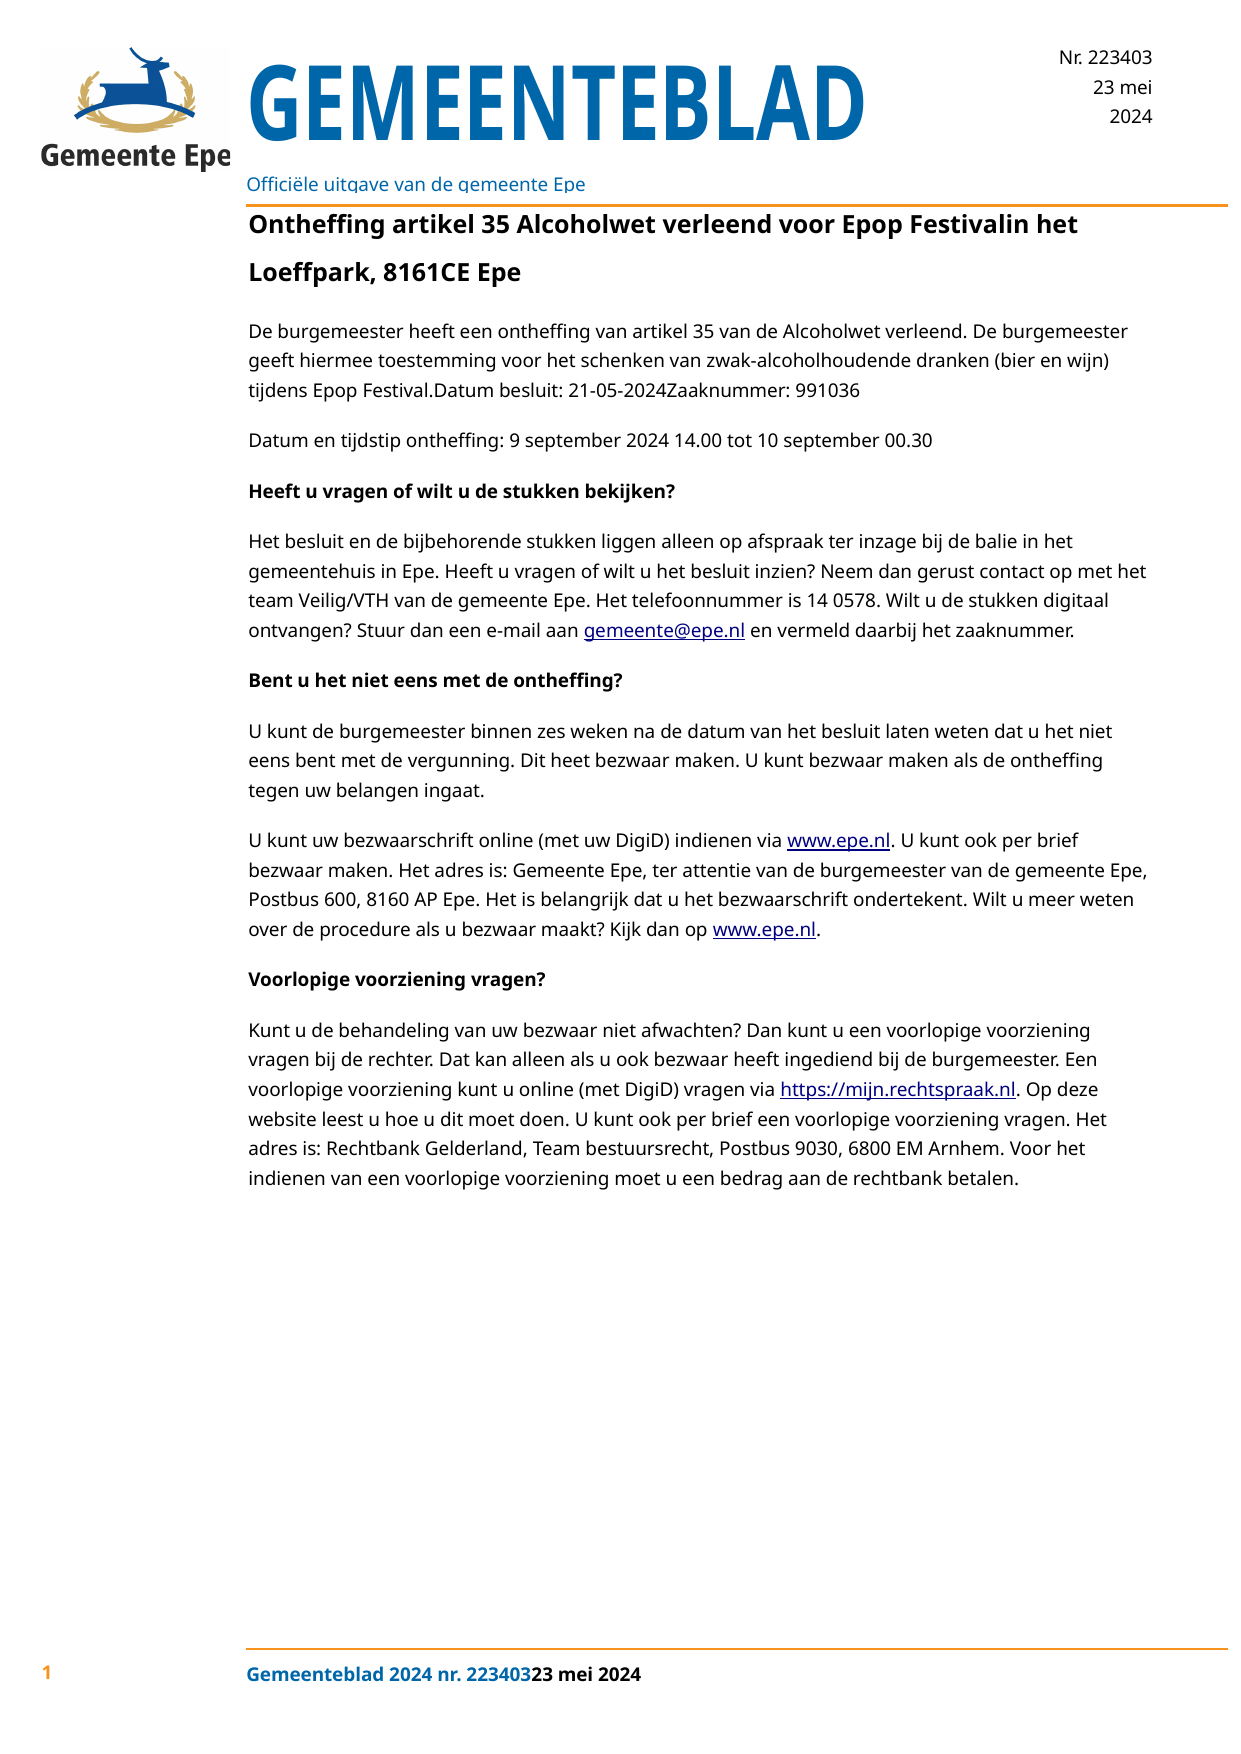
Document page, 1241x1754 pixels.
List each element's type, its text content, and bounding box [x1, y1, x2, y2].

picture [41, 47, 231, 172]
text Het besluit en de bijbehorende stukken liggen alleen op afspraak ter inzage bij de balie in het gemeentehuis in Epe. Heeft u vragen of wilt u het besluit inzien? Neem dan gerust contact op met het team Veilig/VTH van de gemeente Epe. Het telefoonnummer is 14 0578. Wilt u de stukken digitaal ontvangen? Stuur dan een e-mail aan gemeente@epe.nl en vermeld daarbij het zaaknummer. [248, 528, 1152, 643]
text Ontheffing artikel 35 Alcoholwet verleend voor Epop Festivalin het Loeffpark, 8161CE Epe [248, 207, 1152, 288]
text U kunt de burgemeester binnen zes weken na de datum van het besluit laten weten dat u het niet eens bent met de vergunning. Dit heet bezwaar maken. U kunt bezwaar maken als de ontheffing tegen uw belangen ingaat. [248, 718, 1152, 803]
text Datum en tijdstip ontheffing: 9 september 2024 14.00 tot 10 september 00.30 [248, 427, 1152, 453]
text U kunt uw bezwaarschrift online (met uw DigiD) indienen via www.epe.nl. U kunt ook per brief bezwaar maken. Het adres is: Gemeente Epe, ter attentie van de burgemeester van de gemeente Epe, Postbus 600, 8160 AP Epe. Het is belangrijk dat u het bezwaarschrift ondertekent. Wilt u meer weten over de procedure als u bezwaar maakt? Kijk dan op www.epe.nl. [248, 827, 1152, 942]
text Voorlopige voorziening vragen? [248, 967, 1152, 992]
text De burgemeester heeft een ontheffing van artikel 35 van de Alcoholwet verleend. De burgemeester geeft hiermee toestemming voor het schenken van zwak-alcoholhoudende dranken (bier en wijn) tijdens Epop Festival.Datum besluit: 21-05-2024Zaaknummer: 991036 [248, 318, 1152, 403]
text Heeft u vragen of wilt u de stukken bekijken? [248, 478, 1152, 504]
text Kunt u de behandeling van uw bezwaar niet afwachten? Dan kunt u een voorlopige voorziening vragen bij de rechter. Dat kan alleen als u ook bezwaar heeft ingediend bij de burgemeester. Een voorlopige voorziening kunt u online (met DigiD) vragen via https://mijn.rechtspraak.nl. Op deze website leest u hoe u dit moet doen. U kunt ook per brief een voorlopige voorziening vragen. Het adres is: Rechtbank Gelderland, Team bestuursrecht, Postbus 9030, 6800 EM Arnhem. Voor het indienen van een voorlopige voorziening moet u een bedrag aan de rechtbank betalen. [248, 1017, 1152, 1191]
text Bent u het niet eens met de ontheffing? [248, 667, 1152, 693]
